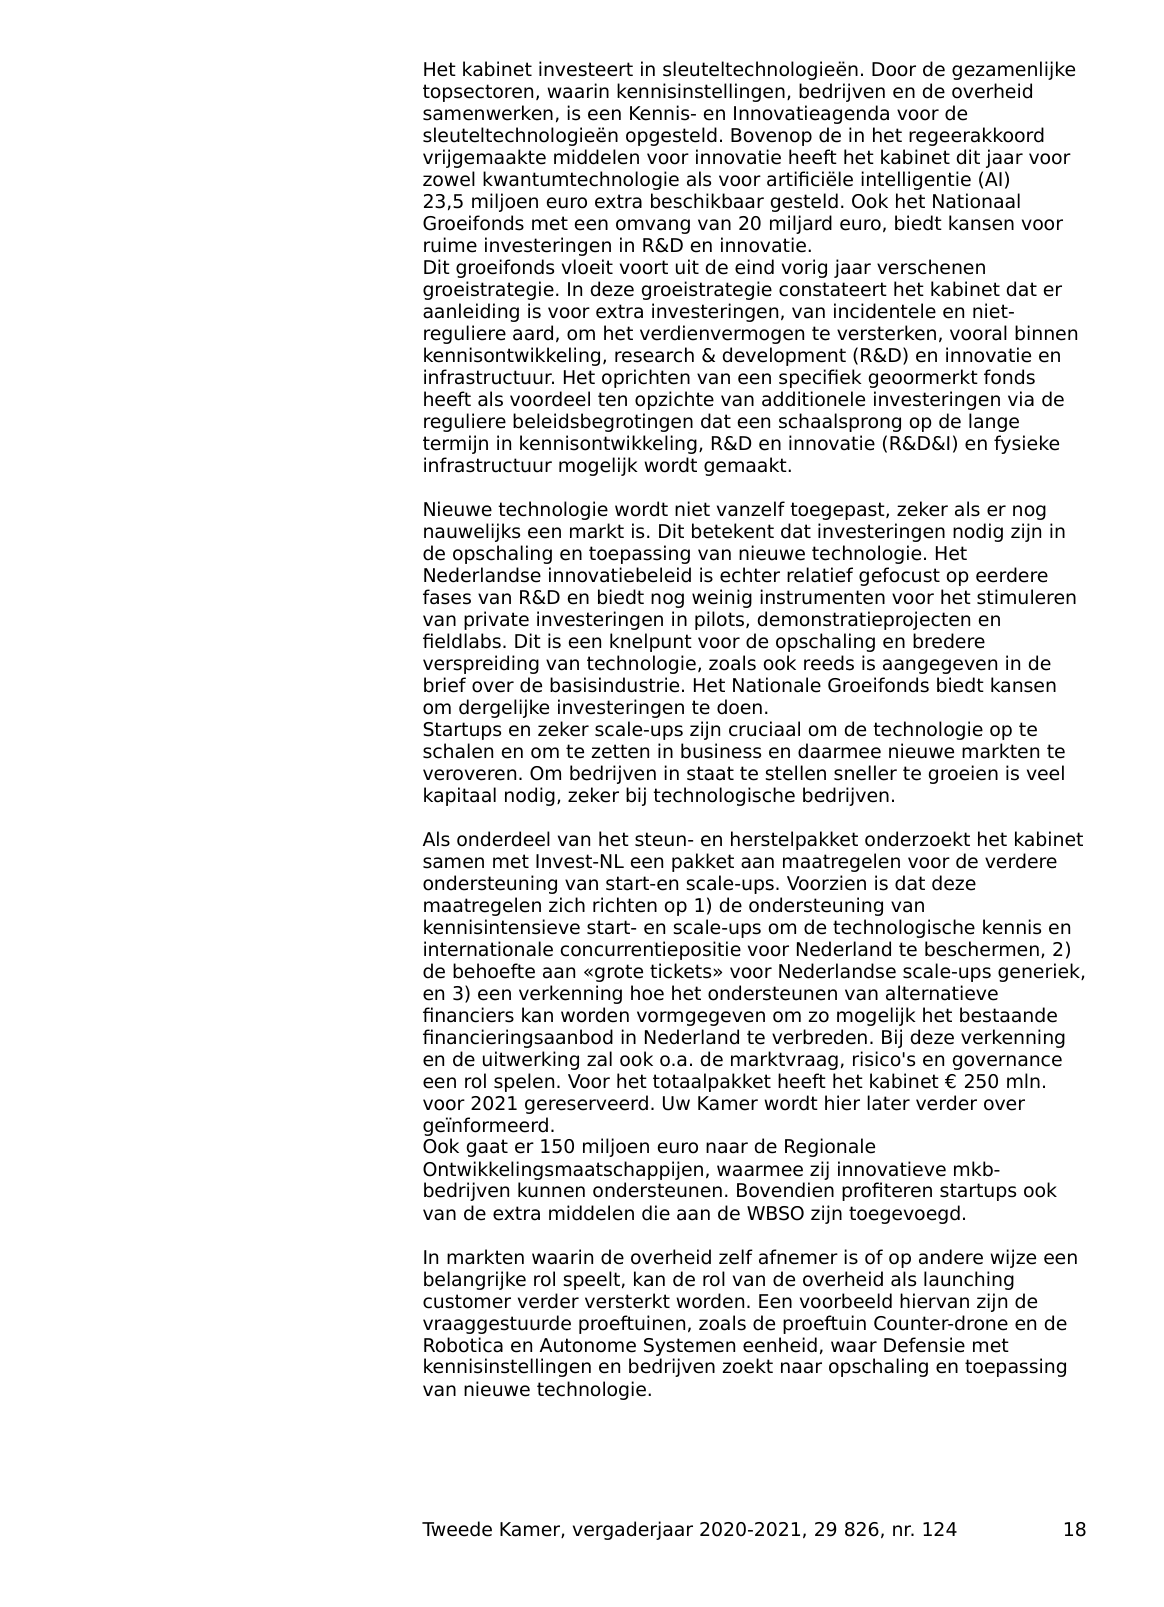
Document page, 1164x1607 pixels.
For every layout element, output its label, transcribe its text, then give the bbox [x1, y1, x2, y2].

text Het kabinet investeert in sleuteltechnologieën. Door de gezamenlijke topsectoren, waarin kennisinstellingen, bedrijven en de overheid samenwerken, is een Kennis- en Innovatieagenda voor de sleuteltechnologieën opgesteld. Bovenop de in het regeerakkoord vrijgemaakte middelen voor innovatie heeft het kabinet dit jaar voor zowel kwantumtechnologie als voor artificiële intelligentie (AI) 23,5 miljoen euro extra beschikbaar gesteld. Ook het Nationaal Groeifonds met een omvang van 20 miljard euro, biedt kansen voor ruime investeringen in R&D en innovatie. [422, 59, 1087, 257]
text Dit groeifonds vloeit voort uit de eind vorig jaar verschenen groeistrategie. In deze groeistrategie constateert het kabinet dat er aanleiding is voor extra investeringen, van incidentele en niet-reguliere aard, om het verdienvermogen te versterken, vooral binnen kennisontwikkeling, research & development (R&D) en innovatie en infrastructuur. Het oprichten van een specifiek geoormerkt fonds heeft als voordeel ten opzichte van additionele investeringen via de reguliere beleidsbegrotingen dat een schaalsprong op de lange termijn in kennisontwikkeling, R&D en innovatie (R&D&I) en fysieke infrastructuur mogelijk wordt gemaakt. [422, 257, 1087, 477]
text Nieuwe technologie wordt niet vanzelf toegepast, zeker als er nog nauwelijks een markt is. Dit betekent dat investeringen nodig zijn in de opschaling en toepassing van nieuwe technologie. Het Nederlandse innovatiebeleid is echter relatief gefocust op eerdere fases van R&D en biedt nog weinig instrumenten voor het stimuleren van private investeringen in pilots, demonstratieprojecten en fieldlabs. Dit is een knelpunt voor de opschaling en bredere verspreiding van technologie, zoals ook reeds is aangegeven in de brief over de basisindustrie. Het Nationale Groeifonds biedt kansen om dergelijke investeringen te doen. [422, 499, 1087, 719]
text In markten waarin de overheid zelf afnemer is of op andere wijze een belangrijke rol speelt, kan de rol van de overheid als launching customer verder versterkt worden. Een voorbeeld hiervan zijn de vraaggestuurde proeftuinen, zoals de proeftuin Counter-drone en de Robotica en Autonome Systemen eenheid, waar Defensie met kennisinstellingen en bedrijven zoekt naar opschaling en toepassing van nieuwe technologie. [422, 1247, 1087, 1400]
text Als onderdeel van het steun- en herstelpakket onderzoekt het kabinet samen met Invest-NL een pakket aan maatregelen voor de verdere ondersteuning van start-en scale-ups. Voorzien is dat deze maatregelen zich richten op 1) de ondersteuning van kennisintensieve start- en scale-ups om de technologische kennis en internationale concurrentiepositie voor Nederland te beschermen, 2) de behoefte aan «grote tickets» voor Nederlandse scale-ups generiek, en 3) een verkenning hoe het ondersteunen van alternatieve financiers kan worden vormgegeven om zo mogelijk het bestaande financieringsaanbod in Nederland te verbreden. Bij deze verkenning en de uitwerking zal ook o.a. de marktvraag, risico's en governance een rol spelen. Voor het totaalpakket heeft het kabinet € 250 mln. voor 2021 gereserveerd. Uw Kamer wordt hier later verder over geïnformeerd. [422, 829, 1087, 1136]
text Ook gaat er 150 miljoen euro naar de Regionale Ontwikkelingsmaatschappijen, waarmee zij innovatieve mkb-bedrijven kunnen ondersteunen. Bovendien profiteren startups ook van de extra middelen die aan de WBSO zijn toegevoegd. [422, 1136, 1087, 1224]
text Startups en zeker scale-ups zijn cruciaal om de technologie op te schalen en om te zetten in business en daarmee nieuwe markten te veroveren. Om bedrijven in staat te stellen sneller te groeien is veel kapitaal nodig, zeker bij technologische bedrijven. [422, 719, 1087, 807]
